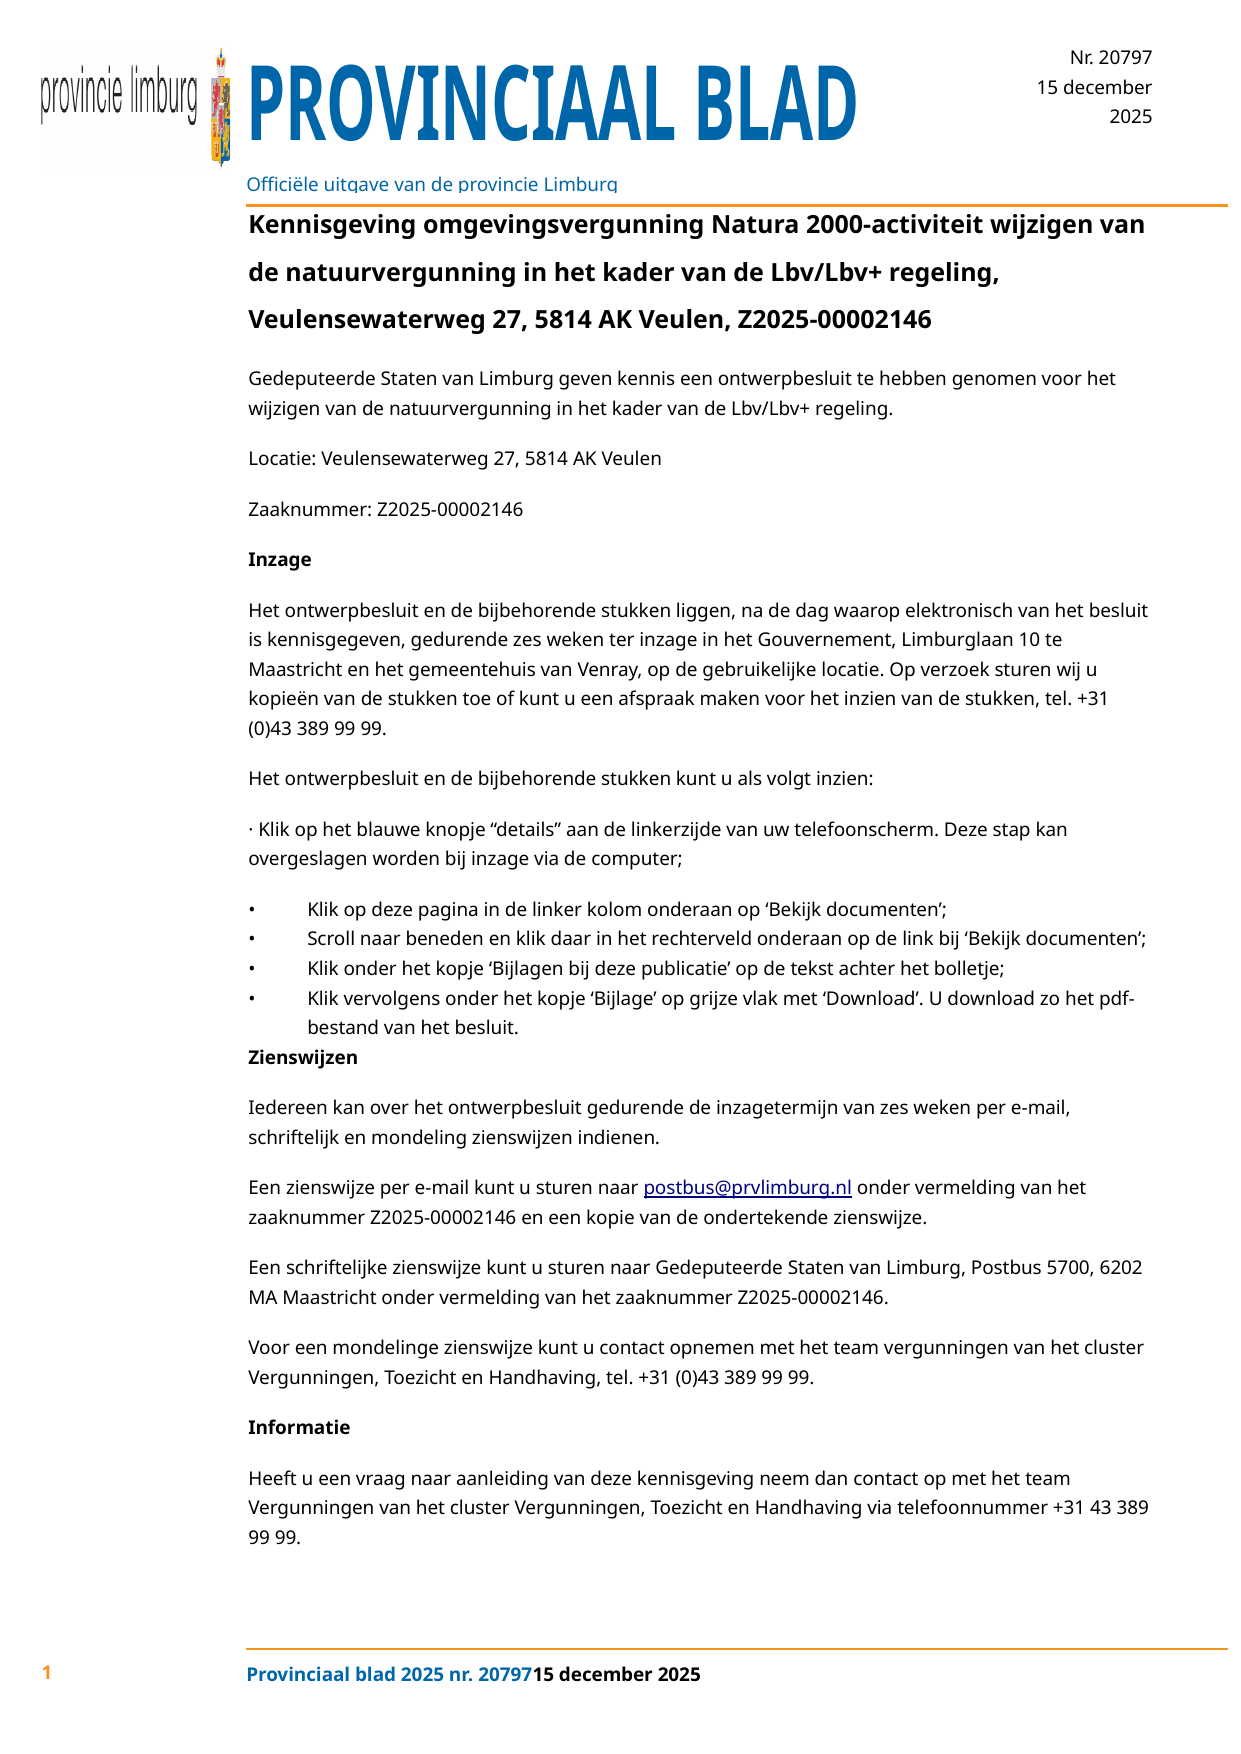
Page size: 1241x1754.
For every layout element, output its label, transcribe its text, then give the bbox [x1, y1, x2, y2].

list Klik op deze pagina in de linker kolom onderaan op ‘Bekijk documenten’; [248, 896, 1152, 922]
text Inzage [248, 546, 1152, 572]
text Voor een mondelinge zienswijze kunt u contact opnemen met het team vergunningen van het cluster Vergunningen, Toezicht en Handhaving, tel. +31 (0)43 389 99 99. [248, 1334, 1152, 1389]
text Het ontwerpbesluit en de bijbehorende stukken liggen, na de dag waarop elektronisch van het besluit is kennisgegeven, gedurende zes weken ter inzage in het Gouvernement, Limburglaan 10 te Maastricht en het gemeentehuis van Venray, op de gebruikelijke locatie. Op verzoek sturen wij u kopieën van de stukken toe of kunt u een afspraak maken voor het inzien van de stukken, tel. +31 (0)43 389 99 99. [248, 597, 1152, 741]
text · Klik op het blauwe knopje “details” aan de linkerzijde van uw telefoonscherm. Deze stap kan overgeslagen worden bij inzage via de computer; [248, 816, 1152, 871]
picture [41, 47, 231, 172]
text Iedereen kan over het ontwerpbesluit gedurende de inzagetermijn van zes weken per e-mail, schriftelijk en mondeling zienswijzen indienen. [248, 1094, 1152, 1149]
text Kennisgeving omgevingsvergunning Natura 2000-activiteit wijzigen van de natuurvergunning in het kader van de Lbv/Lbv+ regeling, Veulensewaterweg 27, 5814 AK Veulen, Z2025-00002146 [248, 207, 1152, 336]
text Heeft u een vraag naar aanleiding van deze kennisgeving neem dan contact op met het team Vergunningen van het cluster Vergunningen, Toezicht en Handhaving via telefoonnummer +31 43 389 99 99. [248, 1465, 1152, 1549]
list Scroll naar beneden en klik daar in het rechterveld onderaan op de link bij ‘Bekijk documenten’; [248, 926, 1152, 951]
text Een zienswijze per e-mail kunt u sturen naar postbus@prvlimburg.nl onder vermelding van het zaaknummer Z2025-00002146 en een kopie van de ondertekende zienswijze. [248, 1174, 1152, 1229]
text Gedeputeerde Staten van Limburg geven kennis een ontwerpbesluit te hebben genomen voor het wijzigen van de natuurvergunning in het kader van de Lbv/Lbv+ regeling. [248, 366, 1152, 421]
text Informatie [248, 1414, 1152, 1440]
text Zaaknummer: Z2025-00002146 [248, 496, 1152, 522]
text Locatie: Veulensewaterweg 27, 5814 AK Veulen [248, 446, 1152, 471]
list Klik vervolgens onder het kopje ‘Bijlage’ op grijze vlak met ‘Download’. U download zo het pdf-bestand van het besluit. [248, 985, 1152, 1040]
text Het ontwerpbesluit en de bijbehorende stukken kunt u als volgt inzien: [248, 766, 1152, 791]
text Een schriftelijke zienswijze kunt u sturen naar Gedeputeerde Staten van Limburg, Postbus 5700, 6202 MA Maastricht onder vermelding van het zaaknummer Z2025-00002146. [248, 1254, 1152, 1309]
list Klik onder het kopje ‘Bijlagen bij deze publicatie’ op de tekst achter het bolletje; [248, 955, 1152, 981]
text Zienswijzen [248, 1044, 1152, 1069]
